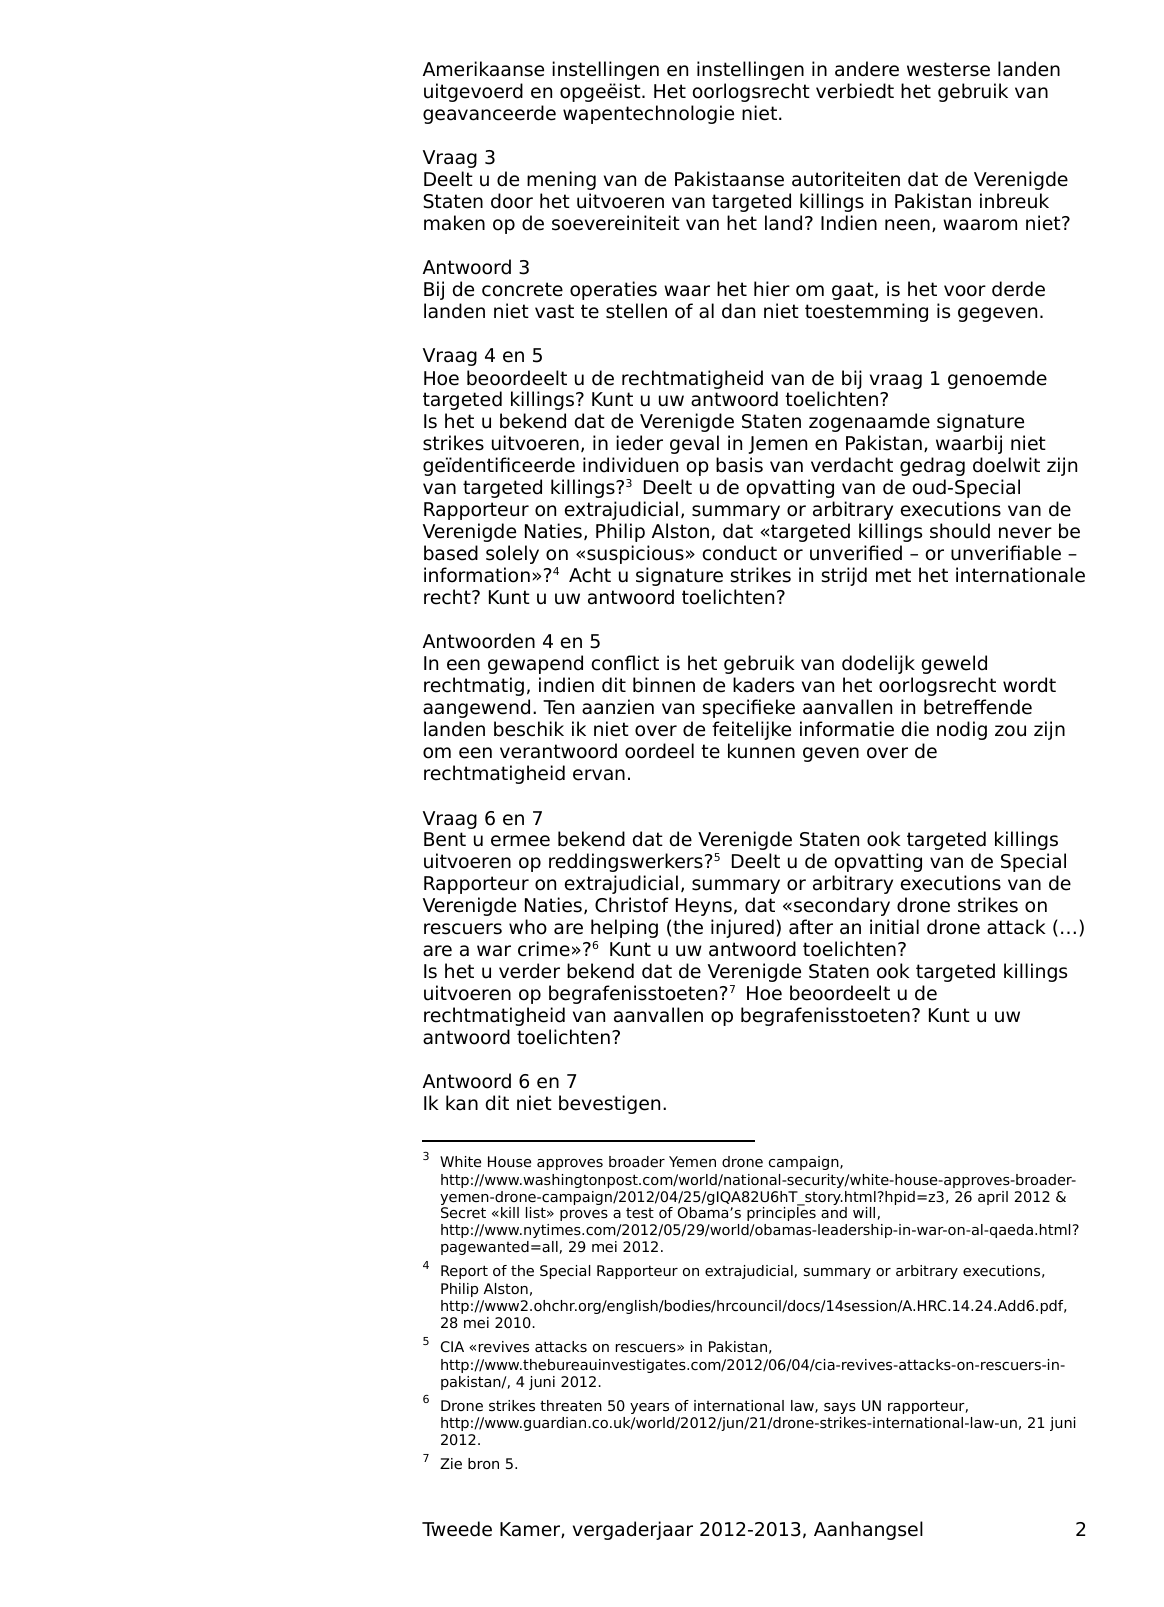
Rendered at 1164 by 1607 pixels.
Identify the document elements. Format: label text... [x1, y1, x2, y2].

text Is het u verder bekend dat de Verenigde Staten ook targeted killings uitvoeren op begrafenisstoeten? Hoe beoordeelt u de rechtmatigheid van aanvallen op begrafenisstoeten? Kunt u uw antwoord toelichten? [422, 961, 1087, 1049]
text Deelt u de mening van de Pakistaanse autoriteiten dat de Verenigde Staten door het uitvoeren van targeted killings in Pakistan inbreuk maken op de soevereiniteit van het land? Indien neen, waarom niet? [422, 169, 1087, 235]
text Vraag 4 en 5 [422, 345, 1087, 367]
text Report of the Special Rapporteur on extrajudicial, summary or arbitrary executions, Philip Alston, http://www2.ohchr.org/english/bodies/hrcouncil/docs/14session/A.HRC.14.24.Add6.pdf, 28 mei 2010. [422, 1259, 1087, 1332]
text Bij de concrete operaties waar het hier om gaat, is het voor derde landen niet vast te stellen of al dan niet toestemming is gegeven. [422, 279, 1087, 323]
text Amerikaanse instellingen en instellingen in andere westerse landen uitgevoerd en opgeëist. Het oorlogsrecht verbiedt het gebruik van geavanceerde wapentechnologie niet. [422, 59, 1087, 125]
text In een gewapend conflict is het gebruik van dodelijk geweld rechtmatig, indien dit binnen de kaders van het oorlogsrecht wordt aangewend. Ten aanzien van specifieke aanvallen in betreffende landen beschik ik niet over de feitelijke informatie die nodig zou zijn om een verantwoord oordeel te kunnen geven over de rechtmatigheid ervan. [422, 653, 1087, 785]
text CIA «revives attacks on rescuers» in Pakistan, http://www.thebureauinvestigates.com/2012/06/04/cia-revives-attacks-on-rescuers-in-pakistan/, 4 juni 2012. [422, 1335, 1087, 1391]
text Drone strikes threaten 50 years of international law, says UN rapporteur, http://www.guardian.co.uk/world/2012/jun/21/drone-strikes-international-law-un, 21 juni 2012. [422, 1393, 1087, 1449]
text Vraag 6 en 7 [422, 807, 1087, 829]
text Bent u ermee bekend dat de Verenigde Staten ook targeted killings uitvoeren op reddingswerkers? Deelt u de opvatting van de Special Rapporteur on extrajudicial, summary or arbitrary executions van de Verenigde Naties, Christof Heyns, dat «secondary drone strikes on rescuers who are helping (the injured) after an initial drone attack (…) are a war crime»? Kunt u uw antwoord toelichten? [422, 829, 1087, 961]
text Hoe beoordeelt u de rechtmatigheid van de bij vraag 1 genoemde targeted killings? Kunt u uw antwoord toelichten? [422, 367, 1087, 411]
text Ik kan dit niet bevestigen. [422, 1093, 1087, 1115]
text Antwoord 3 [422, 257, 1087, 279]
text Zie bron 5. [422, 1452, 1087, 1474]
text White House approves broader Yemen drone campaign, http://www.washingtonpost.com/world/national-security/white-house-approves-broader-yemen-drone-campaign/2012/04/25/gIQA82U6hT_story.html?hpid=z3, 26 april 2012 & Secret «kill list» proves a test of Obama’s principles and will, http://www.nytimes.com/2012/05/29/world/obamas-leadership-in-war-on-al-qaeda.html?pagewanted=all, 29 mei 2012. [422, 1150, 1087, 1256]
text Is het u bekend dat de Verenigde Staten zogenaamde signature strikes uitvoeren, in ieder geval in Jemen en Pakistan, waarbij niet geïdentificeerde individuen op basis van verdacht gedrag doelwit zijn van targeted killings? Deelt u de opvatting van de oud-Special Rapporteur on extrajudicial, summary or arbitrary executions van de Verenigde Naties, Philip Alston, dat «targeted killings should never be based solely on «suspicious» conduct or unverified – or unverifiable – information»? Acht u signature strikes in strijd met het internationale recht? Kunt u uw antwoord toelichten? [422, 411, 1087, 609]
text Antwoord 6 en 7 [422, 1071, 1087, 1093]
text Vraag 3 [422, 147, 1087, 169]
text Antwoorden 4 en 5 [422, 631, 1087, 653]
